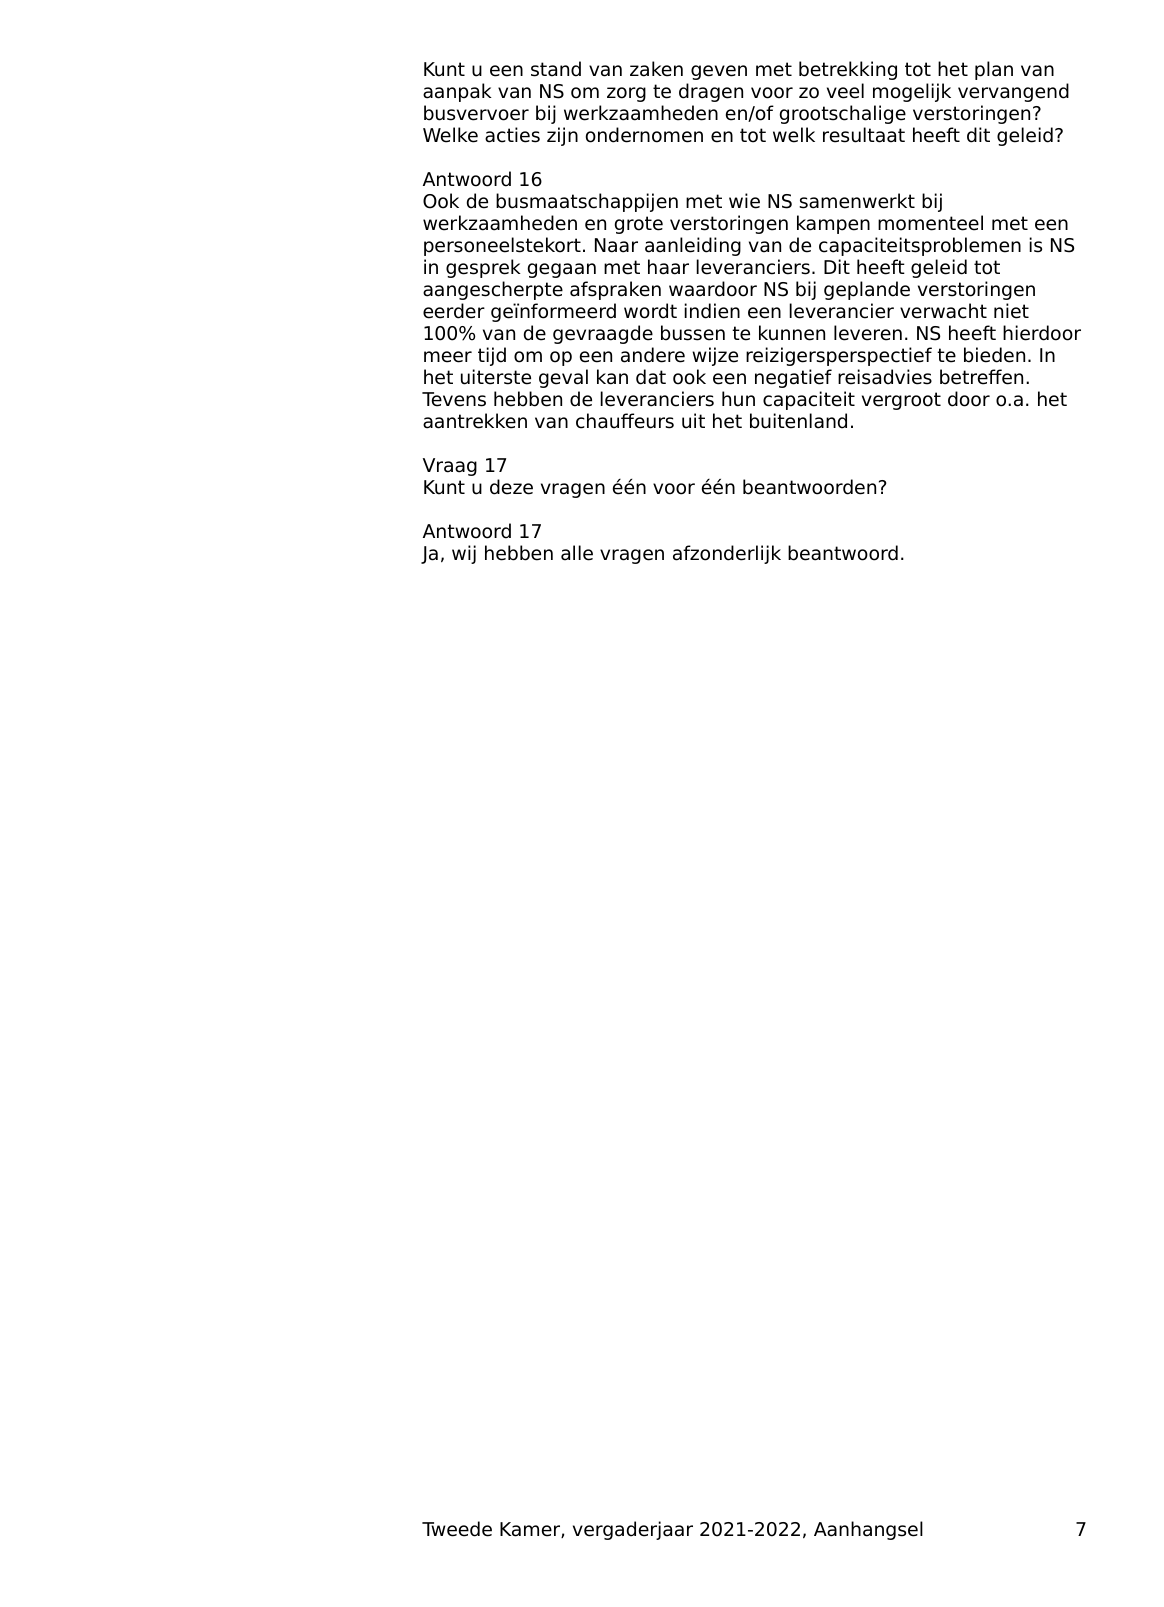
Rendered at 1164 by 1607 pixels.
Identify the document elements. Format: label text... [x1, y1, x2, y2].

text Antwoord 17 [422, 521, 1087, 543]
text Kunt u een stand van zaken geven met betrekking tot het plan van aanpak van NS om zorg te dragen voor zo veel mogelijk vervangend busvervoer bij werkzaamheden en/of grootschalige verstoringen? Welke acties zijn ondernomen en tot welk resultaat heeft dit geleid? [422, 59, 1087, 147]
text Vraag 17 [422, 455, 1087, 477]
text Ja, wij hebben alle vragen afzonderlijk beantwoord. [422, 543, 1087, 565]
text Antwoord 16 [422, 169, 1087, 191]
text Ook de busmaatschappijen met wie NS samenwerkt bij werkzaamheden en grote verstoringen kampen momenteel met een personeelstekort. Naar aanleiding van de capaciteitsproblemen is NS in gesprek gegaan met haar leveranciers. Dit heeft geleid tot aangescherpte afspraken waardoor NS bij geplande verstoringen eerder geïnformeerd wordt indien een leverancier verwacht niet 100% van de gevraagde bussen te kunnen leveren. NS heeft hierdoor meer tijd om op een andere wijze reizigersperspectief te bieden. In het uiterste geval kan dat ook een negatief reisadvies betreffen. Tevens hebben de leveranciers hun capaciteit vergroot door o.a. het aantrekken van chauffeurs uit het buitenland. [422, 191, 1087, 433]
text Kunt u deze vragen één voor één beantwoorden? [422, 477, 1087, 499]
